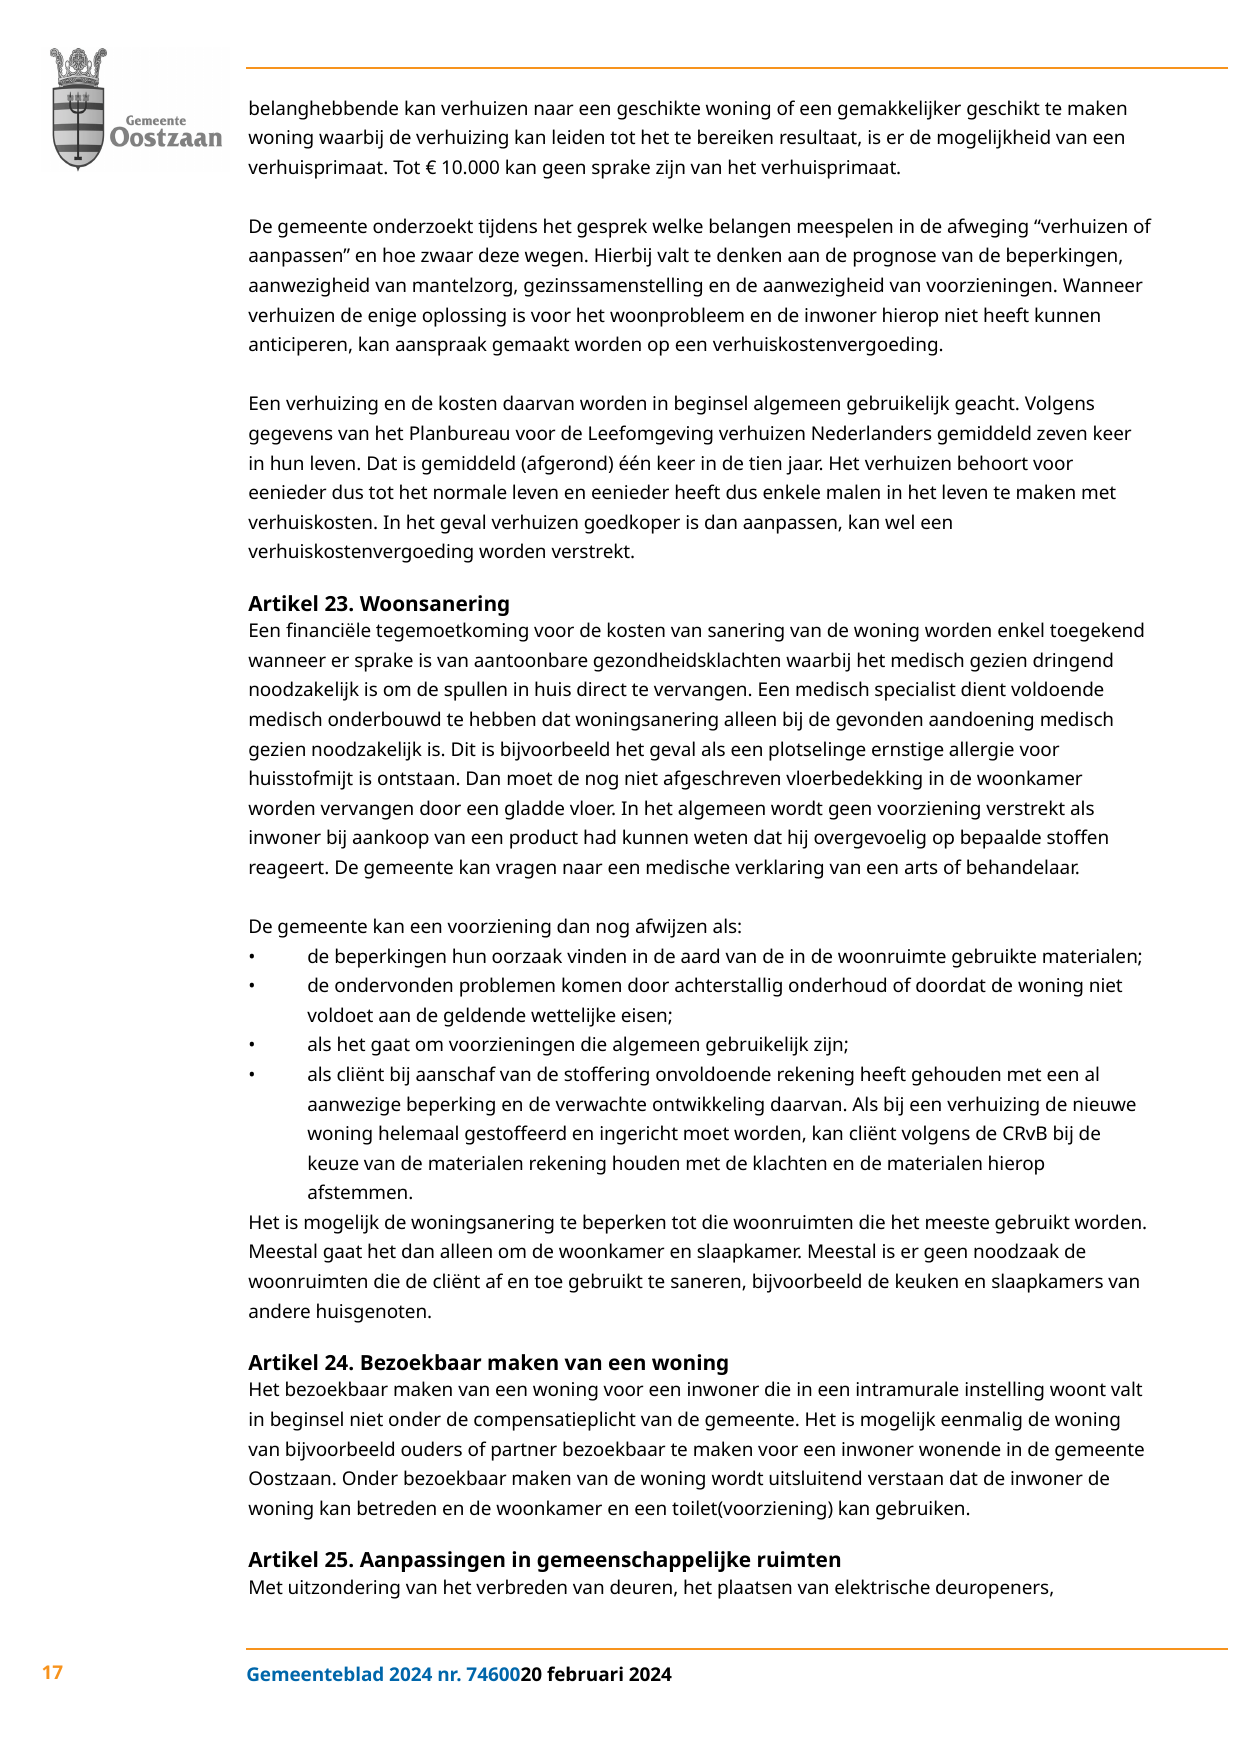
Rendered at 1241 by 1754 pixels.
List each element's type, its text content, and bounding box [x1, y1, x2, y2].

text belanghebbende kan verhuizen naar een geschikte woning of een gemakkelijker geschikt te maken woning waarbij de verhuizing kan leiden tot het te bereiken resultaat, is er de mogelijkheid van een verhuisprimaat. Tot € 10.000 kan geen sprake zijn van het verhuisprimaat. [248, 95, 1152, 180]
text Artikel 23. Woonsanering [248, 589, 1152, 617]
text Een verhuizing en de kosten daarvan worden in beginsel algemeen gebruikelijk geacht. Volgens gegevens van het Planbureau voor de Leefomgeving verhuizen Nederlanders gemiddeld zeven keer in hun leven. Dat is gemiddeld (afgerond) één keer in de tien jaar. Het verhuizen behoort voor eenieder dus tot het normale leven en eenieder heeft dus enkele malen in het leven te maken met verhuiskosten. In het geval verhuizen goedkoper is dan aanpassen, kan wel een verhuiskostenvergoeding worden verstrekt. [248, 391, 1152, 564]
text Het bezoekbaar maken van een woning voor een inwoner die in een intramurale instelling woont valt in beginsel niet onder de compensatieplicht van de gemeente. Het is mogelijk eenmalig de woning van bijvoorbeeld ouders of partner bezoekbaar te maken voor een inwoner wonende in de gemeente Oostzaan. Onder bezoekbaar maken van de woning wordt uitsluitend verstaan dat de inwoner de woning kan betreden en de woonkamer en een toilet(voorziening) kan gebruiken. [248, 1377, 1152, 1521]
text Artikel 25. Aanpassingen in gemeenschappelijke ruimten [248, 1545, 1152, 1574]
list de beperkingen hun oorzaak vinden in de aard van de in de woonruimte gebruikte materialen; [248, 943, 1152, 968]
picture [41, 47, 231, 172]
list als het gaat om voorzieningen die algemeen gebruikelijk zijn; [248, 1032, 1152, 1057]
list als cliënt bij aanschaf van de stoffering onvoldoende rekening heeft gehouden met een al aanwezige beperking en de verwachte ontwikkeling daarvan. Als bij een verhuizing de nieuwe woning helemaal gestoffeerd en ingericht moet worden, kan cliënt volgens de CRvB bij de keuze van de materialen rekening houden met de klachten en de materialen hierop afstemmen. [248, 1061, 1152, 1205]
text De gemeente onderzoekt tijdens het gesprek welke belangen meespelen in de afweging “verhuizen of aanpassen” en hoe zwaar deze wegen. Hierbij valt te denken aan de prognose van de beperkingen, aanwezigheid van mantelzorg, gezinssamenstelling en de aanwezigheid van voorzieningen. Wanneer verhuizen de enige oplossing is voor het woonprobleem en de inwoner hierop niet heeft kunnen anticiperen, kan aanspraak gemaakt worden op een verhuiskostenvergoeding. [248, 213, 1152, 357]
text Het is mogelijk de woningsanering te beperken tot die woonruimten die het meeste gebruikt worden. Meestal gaat het dan alleen om de woonkamer en slaapkamer. Meestal is er geen noodzaak de woonruimten die de cliënt af en toe gebruikt te saneren, bijvoorbeeld de keuken en slaapkamers van andere huisgenoten. [248, 1209, 1152, 1323]
text Met uitzondering van het verbreden van deuren, het plaatsen van elektrische deuropeners, [248, 1574, 1152, 1599]
list de ondervonden problemen komen door achterstallig onderhoud of doordat de woning niet voldoet aan de geldende wettelijke eisen; [248, 972, 1152, 1028]
text Een financiële tegemoetkoming voor de kosten van sanering van de woning worden enkel toegekend wanneer er sprake is van aantoonbare gezondheidsklachten waarbij het medisch gezien dringend noodzakelijk is om de spullen in huis direct te vervangen. Een medisch specialist dient voldoende medisch onderbouwd te hebben dat woningsanering alleen bij de gevonden aandoening medisch gezien noodzakelijk is. Dit is bijvoorbeeld het geval als een plotselinge ernstige allergie voor huisstofmijt is ontstaan. Dan moet de nog niet afgeschreven vloerbedekking in de woonkamer worden vervangen door een gladde vloer. In het algemeen wordt geen voorziening verstrekt als inwoner bij aankoop van een product had kunnen weten dat hij overgevoelig op bepaalde stoffen reageert. De gemeente kan vragen naar een medische verklaring van een arts of behandelaar. [248, 617, 1152, 880]
text Artikel 24. Bezoekbaar maken van een woning [248, 1348, 1152, 1377]
text De gemeente kan een voorziening dan nog afwijzen als: [248, 913, 1152, 939]
